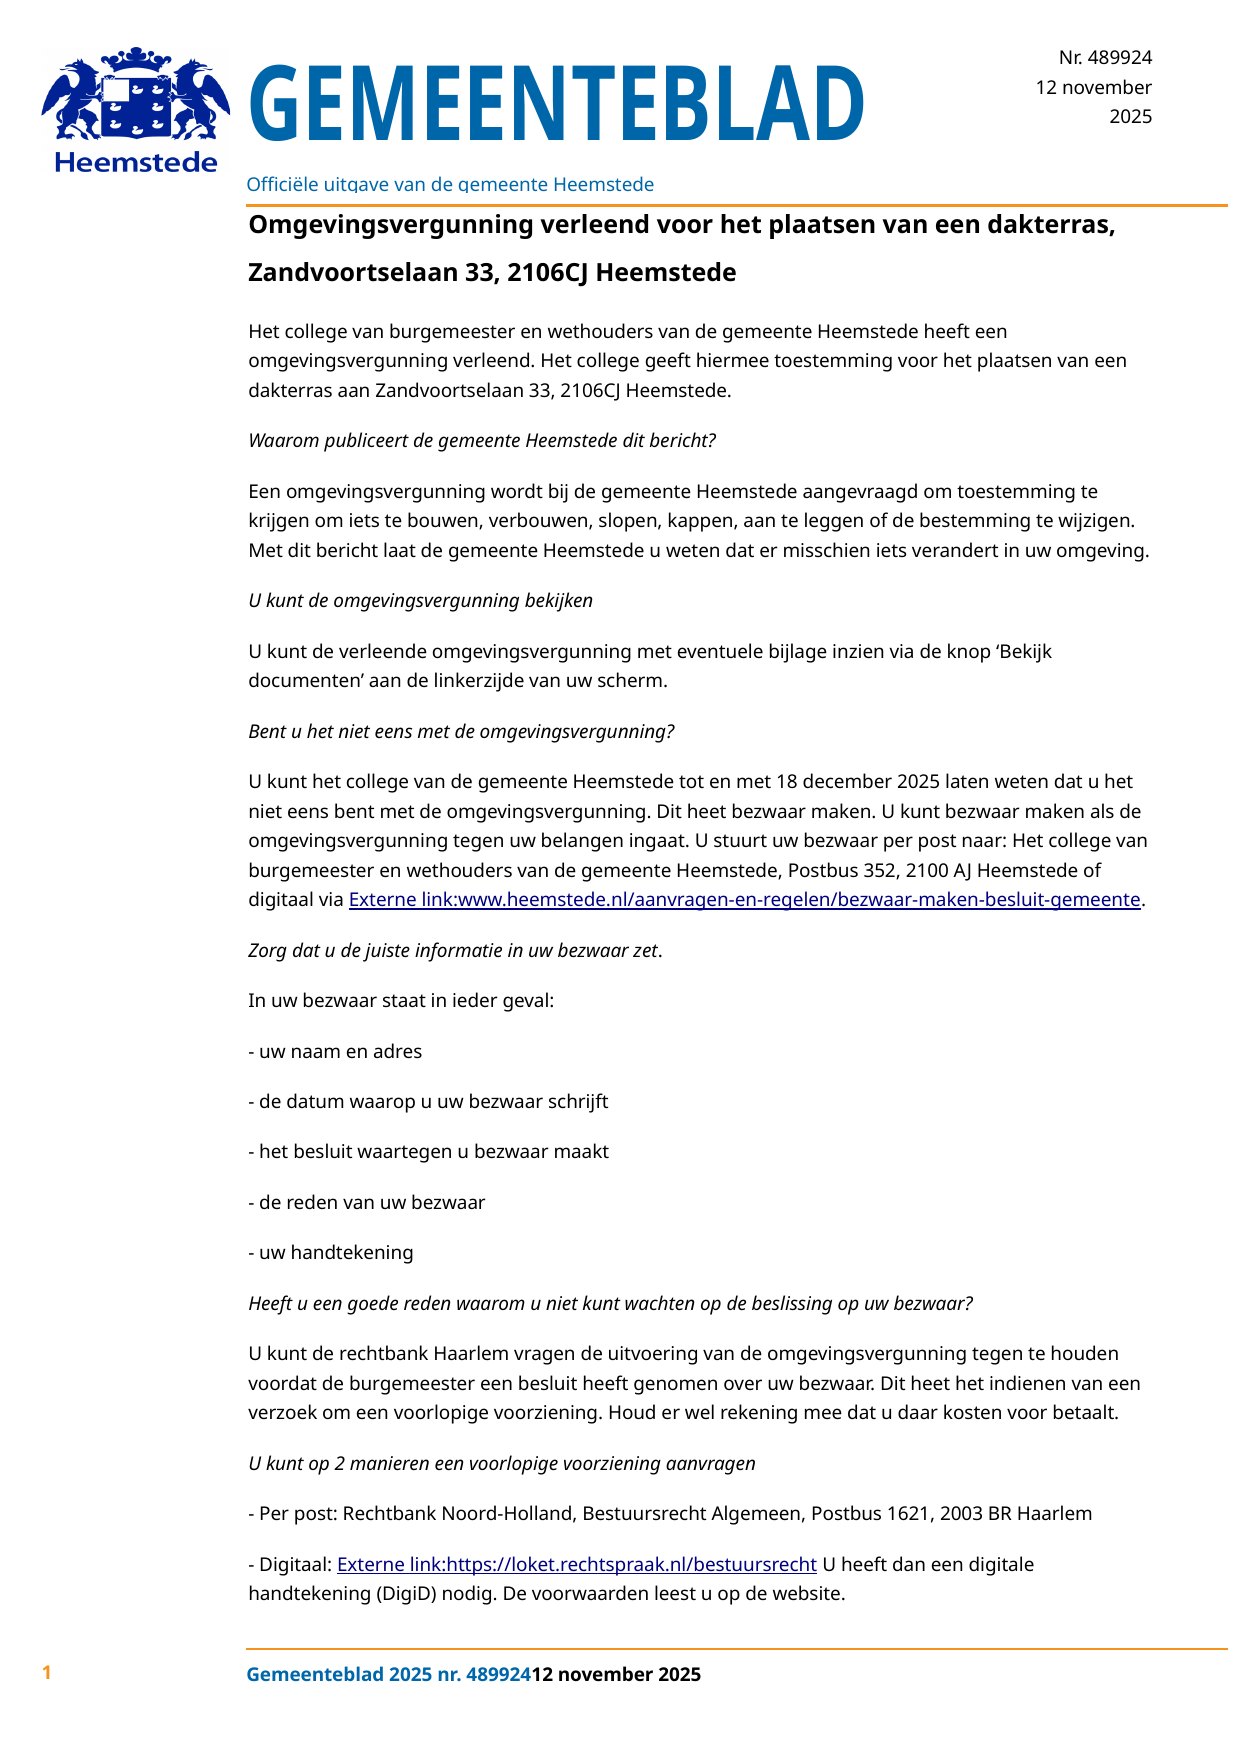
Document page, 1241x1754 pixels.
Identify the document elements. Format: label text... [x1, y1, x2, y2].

text U kunt het college van de gemeente Heemstede tot en met 18 december 2025 laten weten dat u het niet eens bent met de omgevingsvergunning. Dit heet bezwaar maken. U kunt bezwaar maken als de omgevingsvergunning tegen uw belangen ingaat. U stuurt uw bezwaar per post naar: Het college van burgemeester en wethouders van de gemeente Heemstede, Postbus 352, 2100 AJ Heemstede of digitaal via Externe link:www.heemstede.nl/aanvragen-en-regelen/bezwaar-maken-besluit-gemeente. [248, 768, 1152, 912]
picture [41, 47, 231, 172]
text U kunt de omgevingsvergunning bekijken [248, 587, 1152, 613]
text Het college van burgemeester en wethouders van de gemeente Heemstede heeft een omgevingsvergunning verleend. Het college geeft hiermee toestemming voor het plaatsen van een dakterras aan Zandvoortselaan 33, 2106CJ Heemstede. [248, 318, 1152, 403]
text - Digitaal: Externe link:https://loket.rechtspraak.nl/bestuursrecht U heeft dan een digitale handtekening (DigiD) nodig. De voorwaarden leest u op de website. [248, 1551, 1152, 1606]
text U kunt op 2 manieren een voorlopige voorziening aanvragen [248, 1450, 1152, 1476]
text Een omgevingsvergunning wordt bij de gemeente Heemstede aangevraagd om toestemming te krijgen om iets te bouwen, verbouwen, slopen, kappen, aan te leggen of de bestemming te wijzigen. Met dit bericht laat de gemeente Heemstede u weten dat er misschien iets verandert in uw omgeving. [248, 478, 1152, 563]
text - uw handtekening [248, 1239, 1152, 1265]
text Omgevingsvergunning verleend voor het plaatsen van een dakterras, Zandvoortselaan 33, 2106CJ Heemstede [248, 207, 1152, 288]
text Zorg dat u de juiste informatie in uw bezwaar zet. [248, 937, 1152, 963]
text - de datum waarop u uw bezwaar schrijft [248, 1088, 1152, 1114]
text U kunt de verleende omgevingsvergunning met eventuele bijlage inzien via de knop ‘Bekijk documenten’ aan de linkerzijde van uw scherm. [248, 638, 1152, 693]
text - Per post: Rechtbank Noord-Holland, Bestuursrecht Algemeen, Postbus 1621, 2003 BR Haarlem [248, 1500, 1152, 1526]
text In uw bezwaar staat in ieder geval: [248, 987, 1152, 1013]
text Bent u het niet eens met de omgevingsvergunning? [248, 718, 1152, 744]
text U kunt de rechtbank Haarlem vragen de uitvoering van de omgevingsvergunning tegen te houden voordat de burgemeester een besluit heeft genomen over uw bezwaar. Dit heet het indienen van een verzoek om een voorlopige voorziening. Houd er wel rekening mee dat u daar kosten voor betaalt. [248, 1340, 1152, 1425]
text Waarom publiceert de gemeente Heemstede dit bericht? [248, 427, 1152, 453]
text - het besluit waartegen u bezwaar maakt [248, 1139, 1152, 1164]
text - uw naam en adres [248, 1038, 1152, 1064]
text - de reden van uw bezwaar [248, 1189, 1152, 1215]
text Heeft u een goede reden waarom u niet kunt wachten op de beslissing op uw bezwaar? [248, 1290, 1152, 1316]
